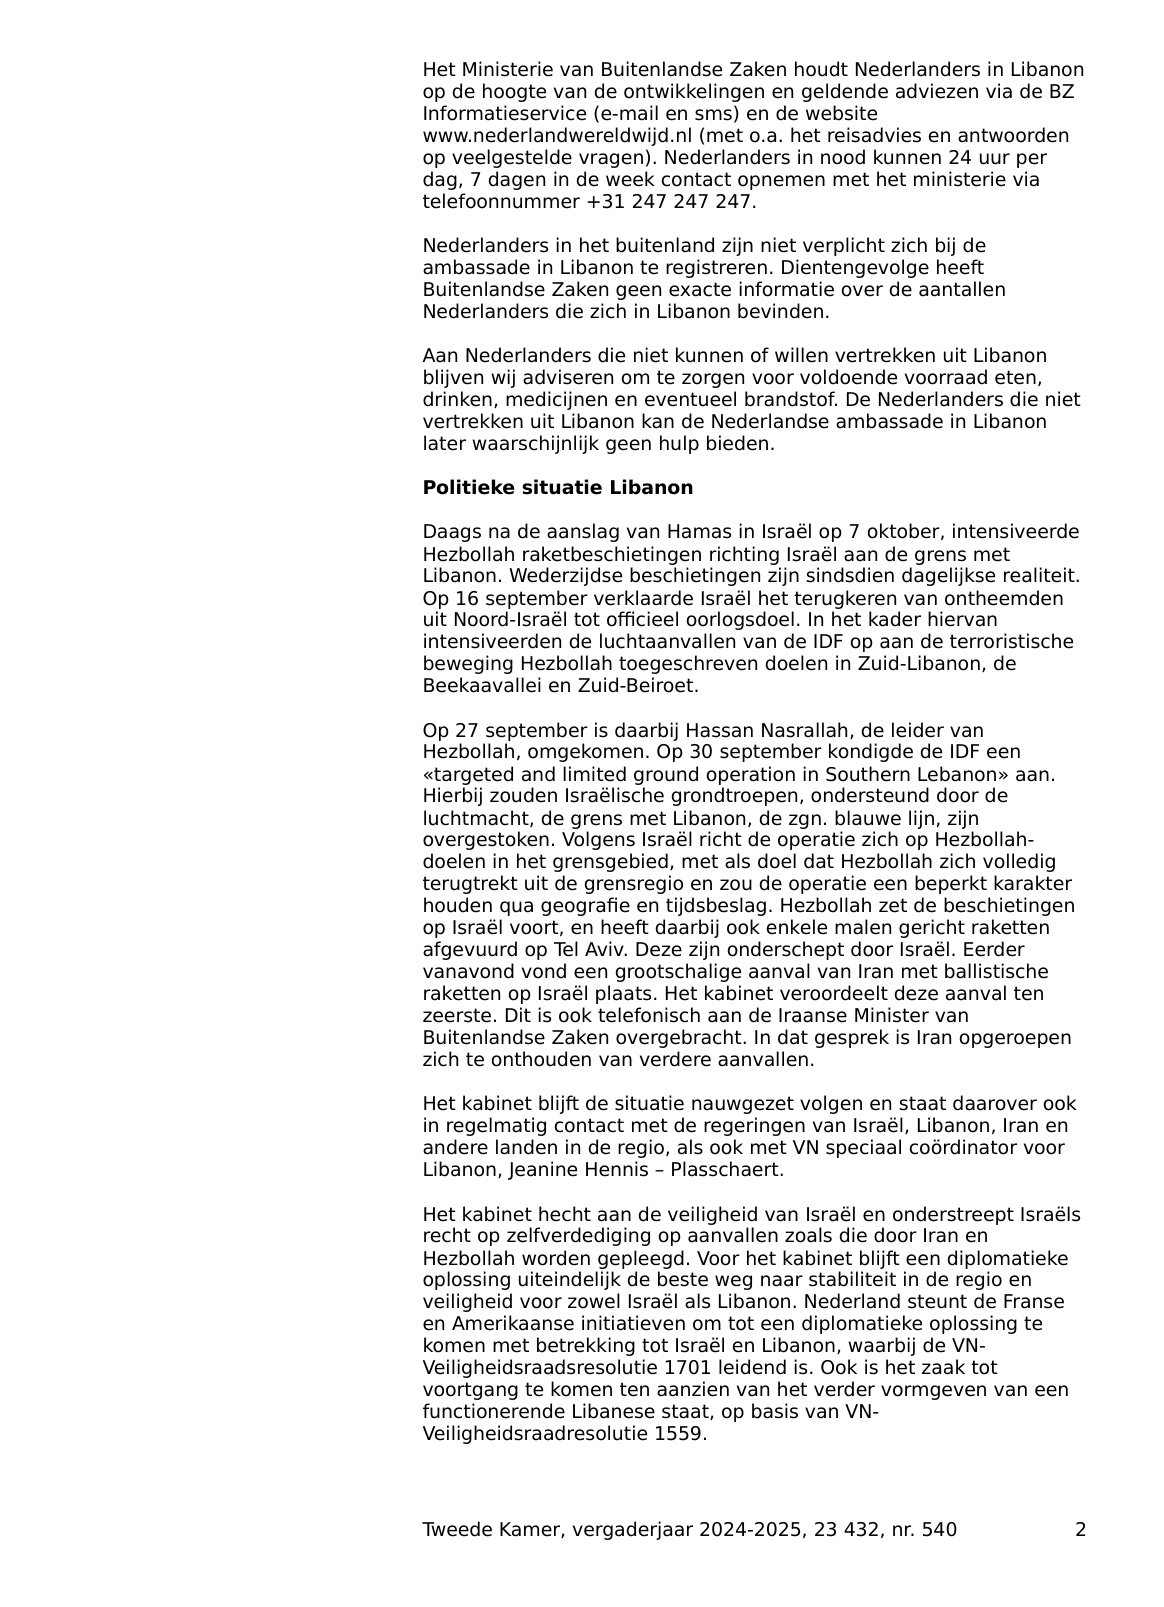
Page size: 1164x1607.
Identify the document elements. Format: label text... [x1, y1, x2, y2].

text Daags na de aanslag van Hamas in Israël op 7 oktober, intensiveerde Hezbollah raketbeschietingen richting Israël aan de grens met Libanon. Wederzijdse beschietingen zijn sindsdien dagelijkse realiteit. Op 16 september verklaarde Israël het terugkeren van ontheemden uit Noord-Israël tot officieel oorlogsdoel. In het kader hiervan intensiveerden de luchtaanvallen van de IDF op aan de terroristische beweging Hezbollah toegeschreven doelen in Zuid-Libanon, de Beekaavallei en Zuid-Beiroet. [422, 521, 1087, 697]
text Nederlanders in het buitenland zijn niet verplicht zich bij de ambassade in Libanon te registreren. Dientengevolge heeft Buitenlandse Zaken geen exacte informatie over de aantallen Nederlanders die zich in Libanon bevinden. [422, 235, 1087, 323]
text Aan Nederlanders die niet kunnen of willen vertrekken uit Libanon blijven wij adviseren om te zorgen voor voldoende voorraad eten, drinken, medicijnen en eventueel brandstof. De Nederlanders die niet vertrekken uit Libanon kan de Nederlandse ambassade in Libanon later waarschijnlijk geen hulp bieden. [422, 345, 1087, 455]
text Het Ministerie van Buitenlandse Zaken houdt Nederlanders in Libanon op de hoogte van de ontwikkelingen en geldende adviezen via de BZ Informatieservice (e-mail en sms) en de website www.nederlandwereldwijd.nl (met o.a. het reisadvies en antwoorden op veelgestelde vragen). Nederlanders in nood kunnen 24 uur per dag, 7 dagen in de week contact opnemen met het ministerie via telefoonnummer +31 247 247 247. [422, 59, 1087, 213]
text Op 27 september is daarbij Hassan Nasrallah, de leider van Hezbollah, omgekomen. Op 30 september kondigde de IDF een «targeted and limited ground operation in Southern Lebanon» aan. Hierbij zouden Israëlische grondtroepen, ondersteund door de luchtmacht, de grens met Libanon, de zgn. blauwe lijn, zijn overgestoken. Volgens Israël richt de operatie zich op Hezbollah-doelen in het grensgebied, met als doel dat Hezbollah zich volledig terugtrekt uit de grensregio en zou de operatie een beperkt karakter houden qua geografie en tijdsbeslag. Hezbollah zet de beschietingen op Israël voort, en heeft daarbij ook enkele malen gericht raketten afgevuurd op Tel Aviv. Deze zijn onderschept door Israël. Eerder vanavond vond een grootschalige aanval van Iran met ballistische raketten op Israël plaats. Het kabinet veroordeelt deze aanval ten zeerste. Dit is ook telefonisch aan de Iraanse Minister van Buitenlandse Zaken overgebracht. In dat gesprek is Iran opgeroepen zich te onthouden van verdere aanvallen. [422, 719, 1087, 1071]
subtitle Politieke situatie Libanon [422, 477, 1087, 499]
text Het kabinet hecht aan de veiligheid van Israël en onderstreept Israëls recht op zelfverdediging op aanvallen zoals die door Iran en Hezbollah worden gepleegd. Voor het kabinet blijft een diplomatieke oplossing uiteindelijk de beste weg naar stabiliteit in de regio en veiligheid voor zowel Israël als Libanon. Nederland steunt de Franse en Amerikaanse initiatieven om tot een diplomatieke oplossing te komen met betrekking tot Israël en Libanon, waarbij de VN-Veiligheidsraadsresolutie 1701 leidend is. Ook is het zaak tot voortgang te komen ten aanzien van het verder vormgeven van een functionerende Libanese staat, op basis van VN- Veiligheidsraadresolutie 1559. [422, 1203, 1087, 1445]
text Het kabinet blijft de situatie nauwgezet volgen en staat daarover ook in regelmatig contact met de regeringen van Israël, Libanon, Iran en andere landen in de regio, als ook met VN speciaal coördinator voor Libanon, Jeanine Hennis – Plasschaert. [422, 1093, 1087, 1181]
